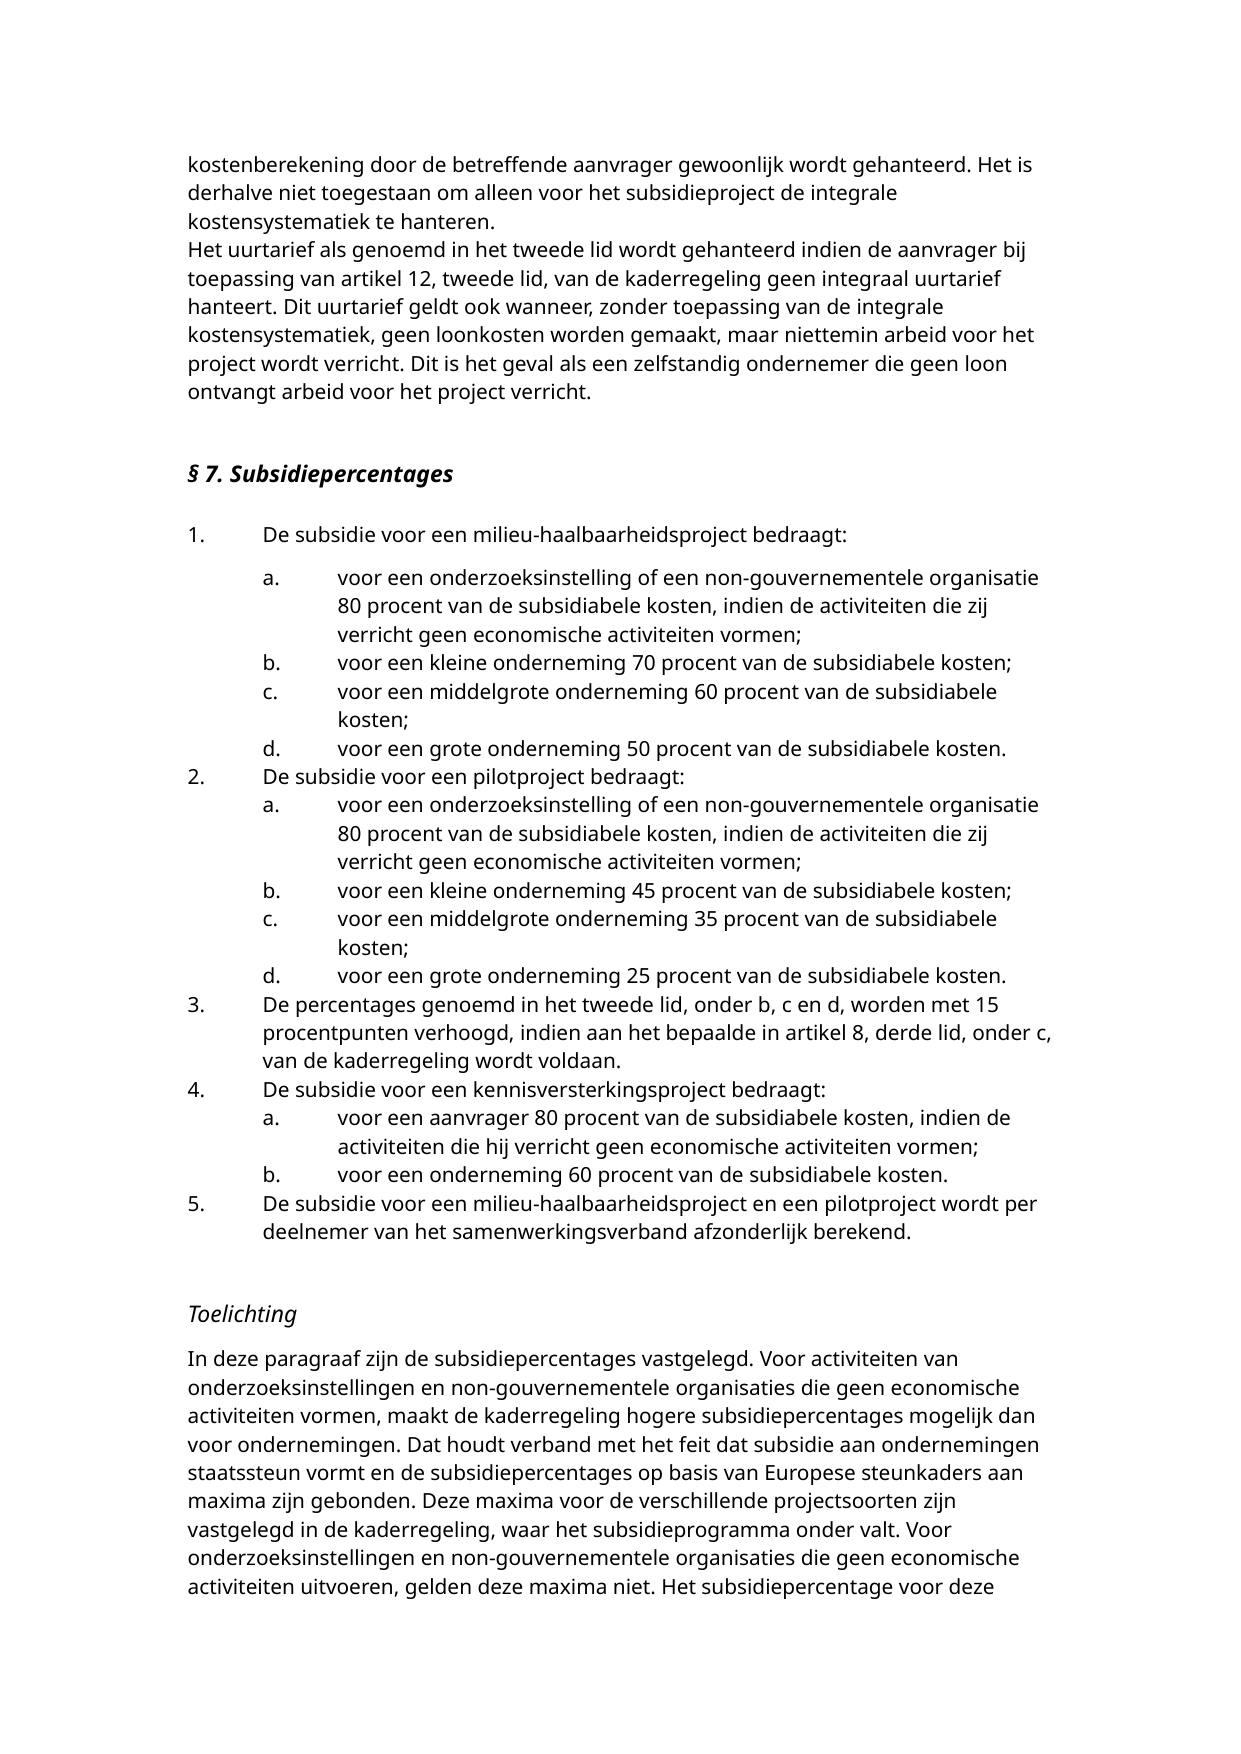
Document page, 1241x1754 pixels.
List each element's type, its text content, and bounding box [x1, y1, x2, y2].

list De subsidie voor een kennisversterkingsproject bedraagt: [187, 1075, 1053, 1103]
list voor een onderneming 60 procent van de subsidiabele kosten. [262, 1160, 1053, 1189]
text In deze paragraaf zijn de subsidiepercentages vastgelegd. Voor activiteiten van onderzoeksinstellingen en non-gouvernementele organisaties die geen economische activiteiten vormen, maakt de kaderregeling hogere subsidiepercentages mogelijk dan voor ondernemingen. Dat houdt verband met het feit dat subsidie aan ondernemingen staatssteun vormt en de subsidiepercentages op basis van Europese steunkaders aan maxima zijn gebonden. Deze maxima voor de verschillende projectsoorten zijn vastgelegd in de kaderregeling, waar het subsidieprogramma onder valt. Voor onderzoeksinstellingen en non-gouvernementele organisaties die geen economische activiteiten uitvoeren, gelden deze maxima niet. Het subsidiepercentage voor deze [187, 1344, 1053, 1600]
list voor een middelgrote onderneming 60 procent van de subsidiabele kosten; [262, 677, 1053, 734]
list voor een kleine onderneming 70 procent van de subsidiabele kosten; [262, 648, 1053, 677]
list De percentages genoemd in het tweede lid, onder b, c en d, worden met 15 procentpunten verhoogd, indien aan het bepaalde in artikel 8, derde lid, onder c, van de kaderregeling wordt voldaan. [187, 990, 1053, 1075]
list voor een onderzoeksinstelling of een non-gouvernementele organisatie 80 procent van de subsidiabele kosten, indien de activiteiten die zij verricht geen economische activiteiten vormen; [262, 563, 1053, 648]
list voor een aanvrager 80 procent van de subsidiabele kosten, indien de activiteiten die hij verricht geen economische activiteiten vormen; [262, 1103, 1053, 1160]
list voor een middelgrote onderneming 35 procent van de subsidiabele kosten; [262, 904, 1053, 961]
list voor een grote onderneming 50 procent van de subsidiabele kosten. [262, 734, 1053, 762]
subtitle § 7. Subsidiepercentages [187, 458, 1053, 490]
text kostenberekening door de betreffende aanvrager gewoonlijk wordt gehanteerd. Het is derhalve niet toegestaan om alleen voor het subsidieproject de integrale kostensystematiek te hanteren. [187, 150, 1053, 235]
list De subsidie voor een pilotproject bedraagt: [187, 762, 1053, 791]
list voor een grote onderneming 25 procent van de subsidiabele kosten. [262, 961, 1053, 990]
text Het uurtarief als genoemd in het tweede lid wordt gehanteerd indien de aanvrager bij toepassing van artikel 12, tweede lid, van de kaderregeling geen integraal uurtarief hanteert. Dit uurtarief geldt ook wanneer, zonder toepassing van de integrale kostensystematiek, geen loonkosten worden gemaakt, maar niettemin arbeid voor het project wordt verricht. Dit is het geval als een zelfstandig ondernemer die geen loon ontvangt arbeid voor het project verricht. [187, 235, 1053, 406]
list De subsidie voor een milieu-haalbaarheidsproject en een pilotproject wordt per deelnemer van het samenwerkingsverband afzonderlijk berekend. [187, 1189, 1053, 1246]
list voor een kleine onderneming 45 procent van de subsidiabele kosten; [262, 876, 1053, 904]
subtitle Toelichting [187, 1298, 1053, 1329]
list De subsidie voor een milieu-haalbaarheidsproject bedraagt: [187, 520, 1053, 548]
list voor een onderzoeksinstelling of een non-gouvernementele organisatie 80 procent van de subsidiabele kosten, indien de activiteiten die zij verricht geen economische activiteiten vormen; [262, 791, 1053, 876]
